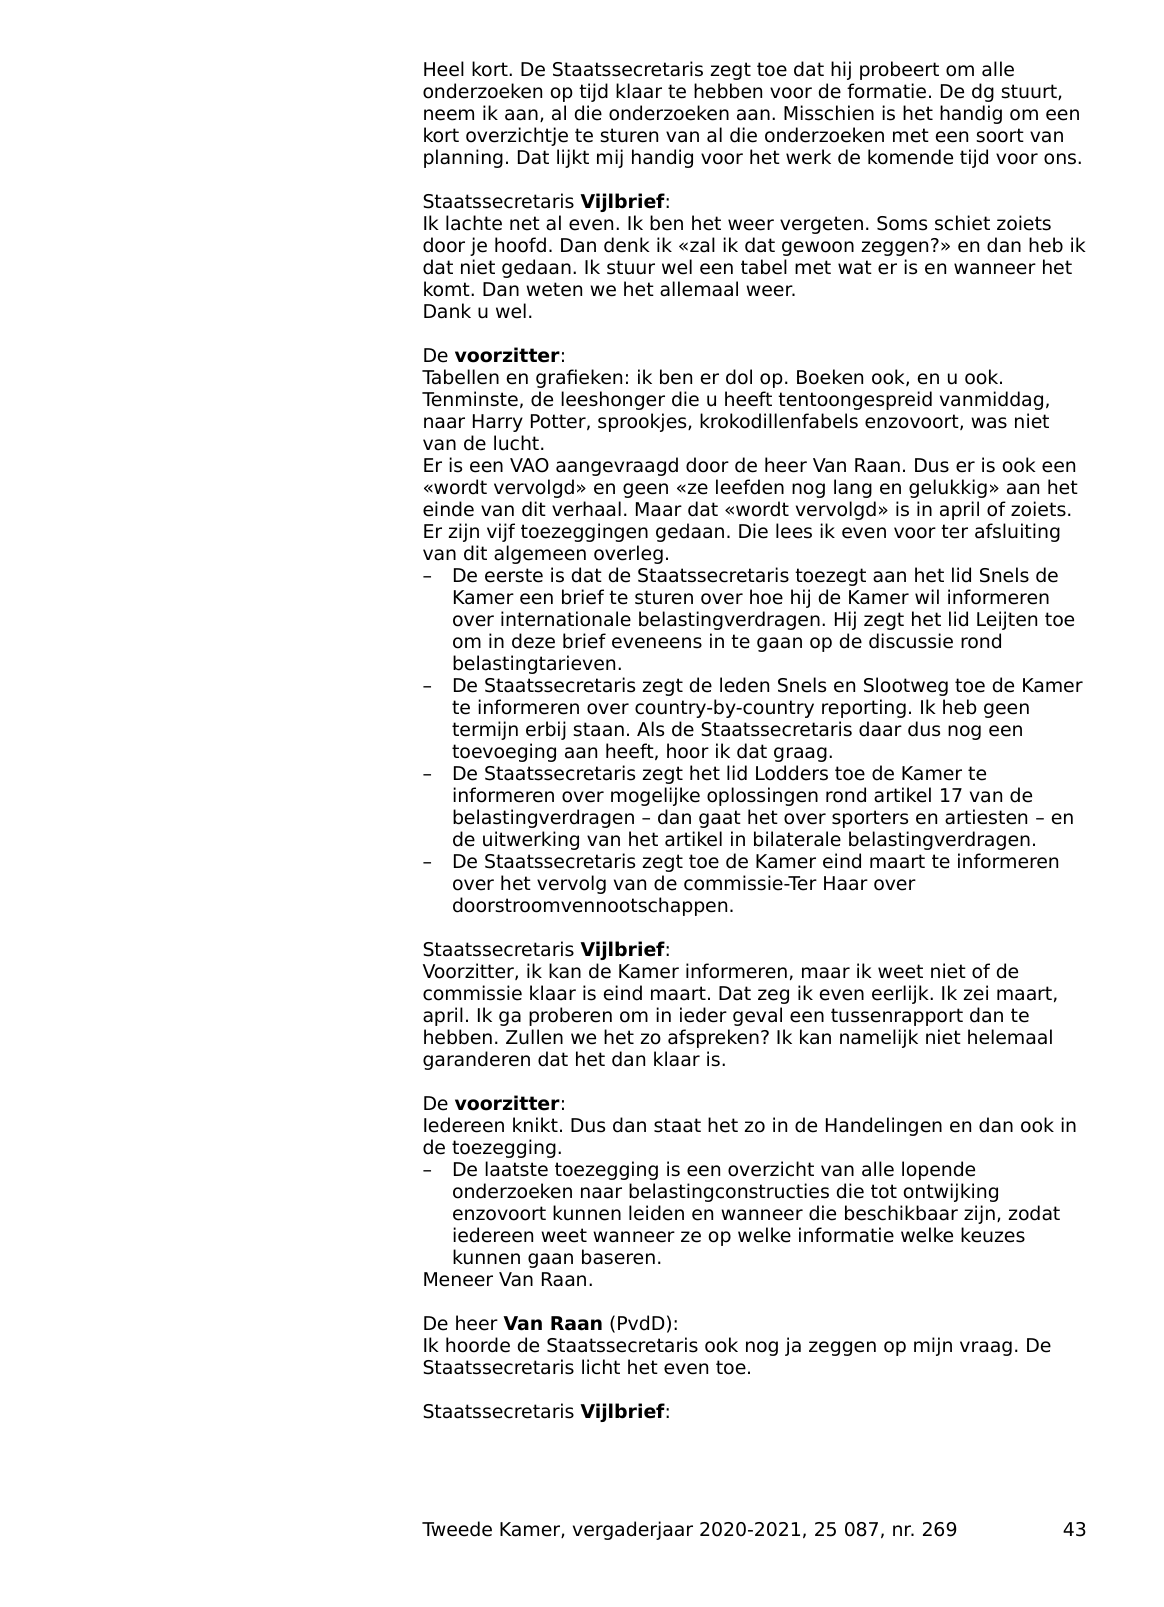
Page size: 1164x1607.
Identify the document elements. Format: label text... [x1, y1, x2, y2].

text Staatssecretaris Vijlbrief: [422, 1401, 1087, 1423]
text Meneer Van Raan. [422, 1269, 1087, 1291]
text Iedereen knikt. Dus dan staat het zo in de Handelingen en dan ook in de toezegging. [422, 1115, 1087, 1159]
text – De Staatssecretaris zegt het lid Lodders toe de Kamer te informeren over mogelijke oplossingen rond artikel 17 van de belastingverdragen – dan gaat het over sporters en artiesten – en de uitwerking van het artikel in bilaterale belastingverdragen. [422, 763, 1087, 851]
text Tabellen en grafieken: ik ben er dol op. Boeken ook, en u ook. Tenminste, de leeshonger die u heeft tentoongespreid vanmiddag, naar Harry Potter, sprookjes, krokodillenfabels enzovoort, was niet van de lucht. [422, 367, 1087, 455]
text – De Staatssecretaris zegt toe de Kamer eind maart te informeren over het vervolg van de commissie-Ter Haar over doorstroomvennootschappen. [422, 851, 1087, 917]
text De voorzitter: [422, 345, 1087, 367]
text Er zijn vijf toezeggingen gedaan. Die lees ik even voor ter afsluiting van dit algemeen overleg. [422, 521, 1087, 565]
text Ik hoorde de Staatssecretaris ook nog ja zeggen op mijn vraag. De Staatssecretaris licht het even toe. [422, 1335, 1087, 1379]
text Staatssecretaris Vijlbrief: [422, 191, 1087, 213]
text Staatssecretaris Vijlbrief: [422, 939, 1087, 961]
text Er is een VAO aangevraagd door de heer Van Raan. Dus er is ook een «wordt vervolgd» en geen «ze leefden nog lang en gelukkig» aan het einde van dit verhaal. Maar dat «wordt vervolgd» is in april of zoiets. [422, 455, 1087, 521]
text Voorzitter, ik kan de Kamer informeren, maar ik weet niet of de commissie klaar is eind maart. Dat zeg ik even eerlijk. Ik zei maart, april. Ik ga proberen om in ieder geval een tussenrapport dan te hebben. Zullen we het zo afspreken? Ik kan namelijk niet helemaal garanderen dat het dan klaar is. [422, 961, 1087, 1071]
text Ik lachte net al even. Ik ben het weer vergeten. Soms schiet zoiets door je hoofd. Dan denk ik «zal ik dat gewoon zeggen?» en dan heb ik dat niet gedaan. Ik stuur wel een tabel met wat er is en wanneer het komt. Dan weten we het allemaal weer. [422, 213, 1087, 301]
text De heer Van Raan (PvdD): [422, 1313, 1087, 1335]
text Dank u wel. [422, 301, 1087, 323]
text De voorzitter: [422, 1093, 1087, 1115]
text – De laatste toezegging is een overzicht van alle lopende onderzoeken naar belastingconstructies die tot ontwijking enzovoort kunnen leiden en wanneer die beschikbaar zijn, zodat iedereen weet wanneer ze op welke informatie welke keuzes kunnen gaan baseren. [422, 1159, 1087, 1269]
text Heel kort. De Staatssecretaris zegt toe dat hij probeert om alle onderzoeken op tijd klaar te hebben voor de formatie. De dg stuurt, neem ik aan, al die onderzoeken aan. Misschien is het handig om een kort overzichtje te sturen van al die onderzoeken met een soort van planning. Dat lijkt mij handig voor het werk de komende tijd voor ons. [422, 59, 1087, 169]
text – De eerste is dat de Staatssecretaris toezegt aan het lid Snels de Kamer een brief te sturen over hoe hij de Kamer wil informeren over internationale belastingverdragen. Hij zegt het lid Leijten toe om in deze brief eveneens in te gaan op de discussie rond belastingtarieven. [422, 565, 1087, 675]
text – De Staatssecretaris zegt de leden Snels en Slootweg toe de Kamer te informeren over country-by-country reporting. Ik heb geen termijn erbij staan. Als de Staatssecretaris daar dus nog een toevoeging aan heeft, hoor ik dat graag. [422, 675, 1087, 763]
